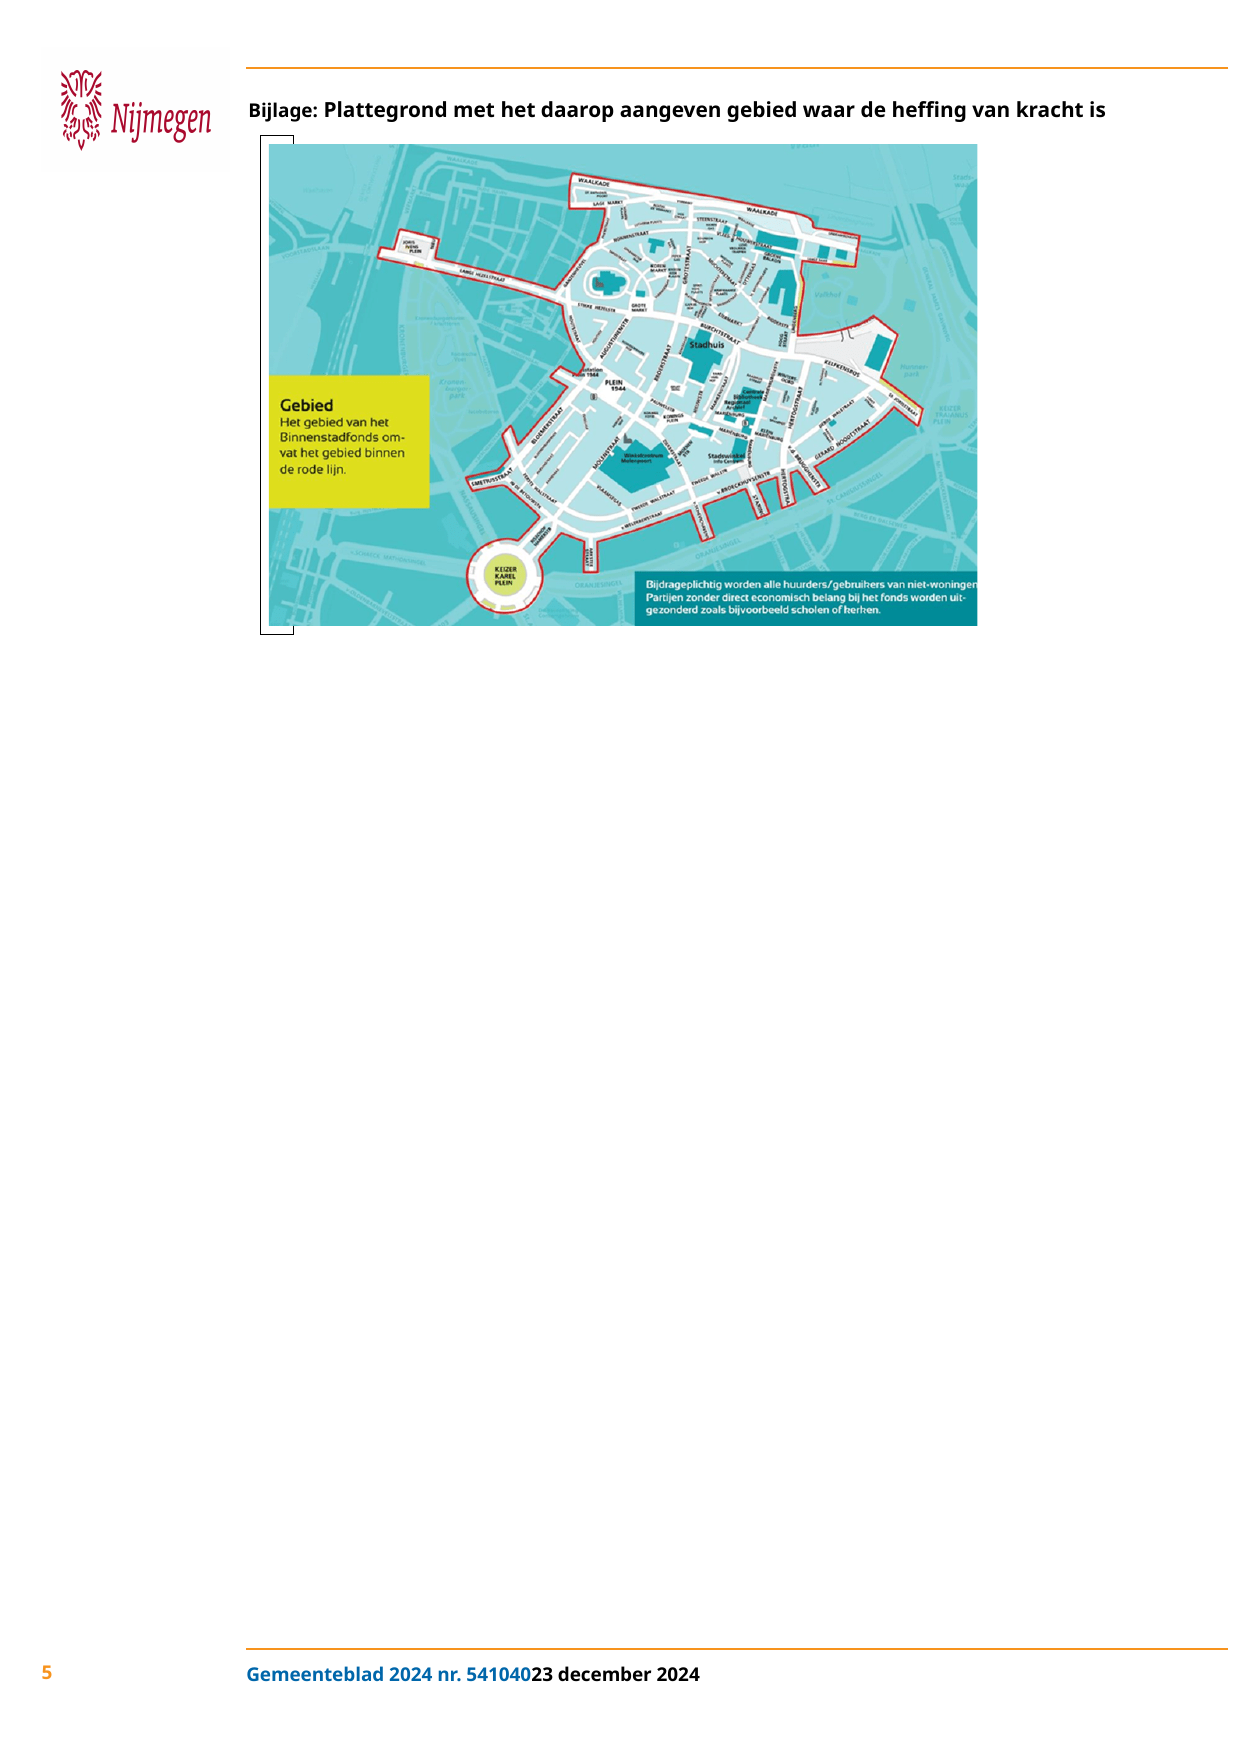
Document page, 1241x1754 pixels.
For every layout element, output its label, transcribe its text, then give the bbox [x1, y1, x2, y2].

picture [268, 144, 978, 626]
picture [41, 47, 231, 172]
text Bijlage: Plattegrond met het daarop aangeven gebied waar de heffing van kracht is [248, 95, 1152, 123]
